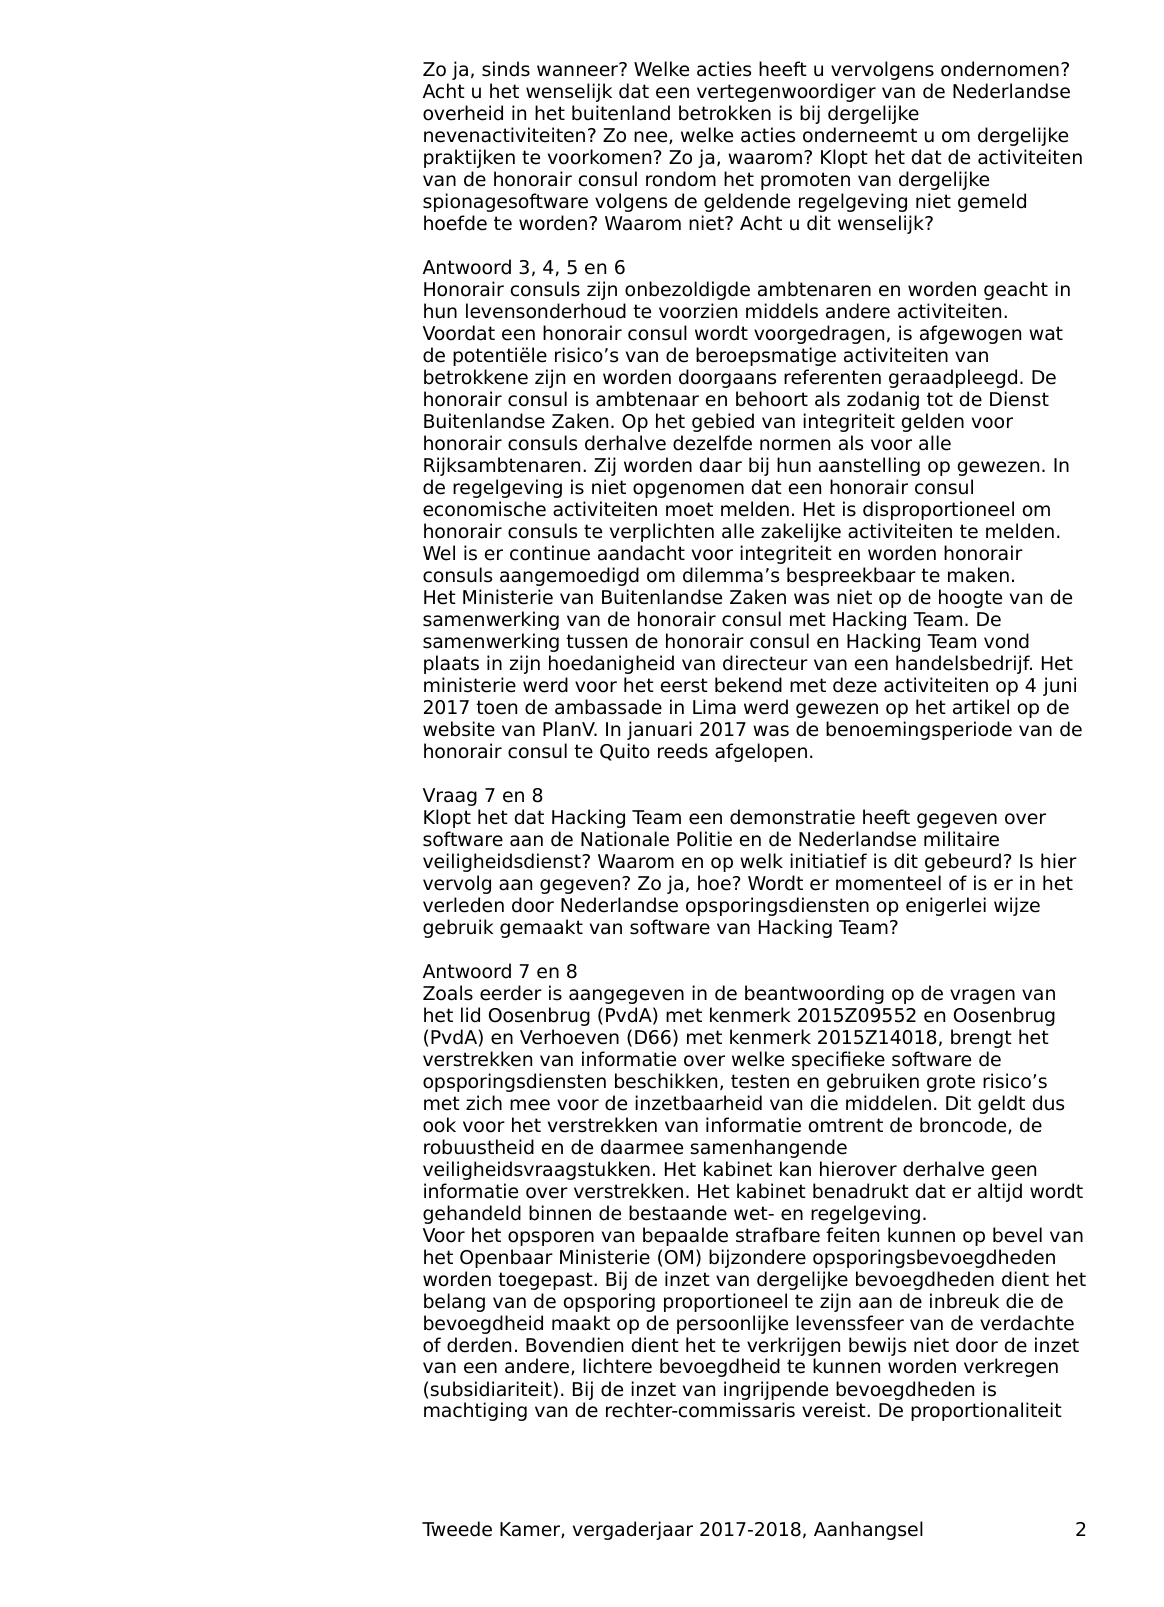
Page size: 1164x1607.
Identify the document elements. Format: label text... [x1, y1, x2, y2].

text Honorair consuls zijn onbezoldigde ambtenaren en worden geacht in hun levensonderhoud te voorzien middels andere activiteiten. Voordat een honorair consul wordt voorgedragen, is afgewogen wat de potentiële risico’s van de beroepsmatige activiteiten van betrokkene zijn en worden doorgaans referenten geraadpleegd. De honorair consul is ambtenaar en behoort als zodanig tot de Dienst Buitenlandse Zaken. Op het gebied van integriteit gelden voor honorair consuls derhalve dezelfde normen als voor alle Rijksambtenaren. Zij worden daar bij hun aanstelling op gewezen. In de regelgeving is niet opgenomen dat een honorair consul economische activiteiten moet melden. Het is disproportioneel om honorair consuls te verplichten alle zakelijke activiteiten te melden. Wel is er continue aandacht voor integriteit en worden honorair consuls aangemoedigd om dilemma’s bespreekbaar te maken. [422, 279, 1087, 587]
text Antwoord 3, 4, 5 en 6 [422, 257, 1087, 279]
text Zo ja, sinds wanneer? Welke acties heeft u vervolgens ondernomen? Acht u het wenselijk dat een vertegenwoordiger van de Nederlandse overheid in het buitenland betrokken is bij dergelijke nevenactiviteiten? Zo nee, welke acties onderneemt u om dergelijke praktijken te voorkomen? Zo ja, waarom? Klopt het dat de activiteiten van de honorair consul rondom het promoten van dergelijke spionagesoftware volgens de geldende regelgeving niet gemeld hoefde te worden? Waarom niet? Acht u dit wenselijk? [422, 59, 1087, 235]
text Voor het opsporen van bepaalde strafbare feiten kunnen op bevel van het Openbaar Ministerie (OM) bijzondere opsporingsbevoegdheden worden toegepast. Bij de inzet van dergelijke bevoegdheden dient het belang van de opsporing proportioneel te zijn aan de inbreuk die de bevoegdheid maakt op de persoonlijke levenssfeer van de verdachte of derden. Bovendien dient het te verkrijgen bewijs niet door de inzet van een andere, lichtere bevoegdheid te kunnen worden verkregen (subsidiariteit). Bij de inzet van ingrijpende bevoegdheden is machtiging van de rechter-commissaris vereist. De proportionaliteit [422, 1224, 1087, 1422]
text Antwoord 7 en 8 [422, 961, 1087, 983]
text Het Ministerie van Buitenlandse Zaken was niet op de hoogte van de samenwerking van de honorair consul met Hacking Team. De samenwerking tussen de honorair consul en Hacking Team vond plaats in zijn hoedanigheid van directeur van een handelsbedrijf. Het ministerie werd voor het eerst bekend met deze activiteiten op 4 juni 2017 toen de ambassade in Lima werd gewezen op het artikel op de website van PlanV. In januari 2017 was de benoemingsperiode van de honorair consul te Quito reeds afgelopen. [422, 587, 1087, 763]
text Vraag 7 en 8 [422, 785, 1087, 807]
text Zoals eerder is aangegeven in de beantwoording op de vragen van het lid Oosenbrug (PvdA) met kenmerk 2015Z09552 en Oosenbrug (PvdA) en Verhoeven (D66) met kenmerk 2015Z14018, brengt het verstrekken van informatie over welke specifieke software de opsporingsdiensten beschikken, testen en gebruiken grote risico’s met zich mee voor de inzetbaarheid van die middelen. Dit geldt dus ook voor het verstrekken van informatie omtrent de broncode, de robuustheid en de daarmee samenhangende veiligheidsvraagstukken. Het kabinet kan hierover derhalve geen informatie over verstrekken. Het kabinet benadrukt dat er altijd wordt gehandeld binnen de bestaande wet- en regelgeving. [422, 983, 1087, 1224]
text Klopt het dat Hacking Team een demonstratie heeft gegeven over software aan de Nationale Politie en de Nederlandse militaire veiligheidsdienst? Waarom en op welk initiatief is dit gebeurd? Is hier vervolg aan gegeven? Zo ja, hoe? Wordt er momenteel of is er in het verleden door Nederlandse opsporingsdiensten op enigerlei wijze gebruik gemaakt van software van Hacking Team? [422, 807, 1087, 939]
